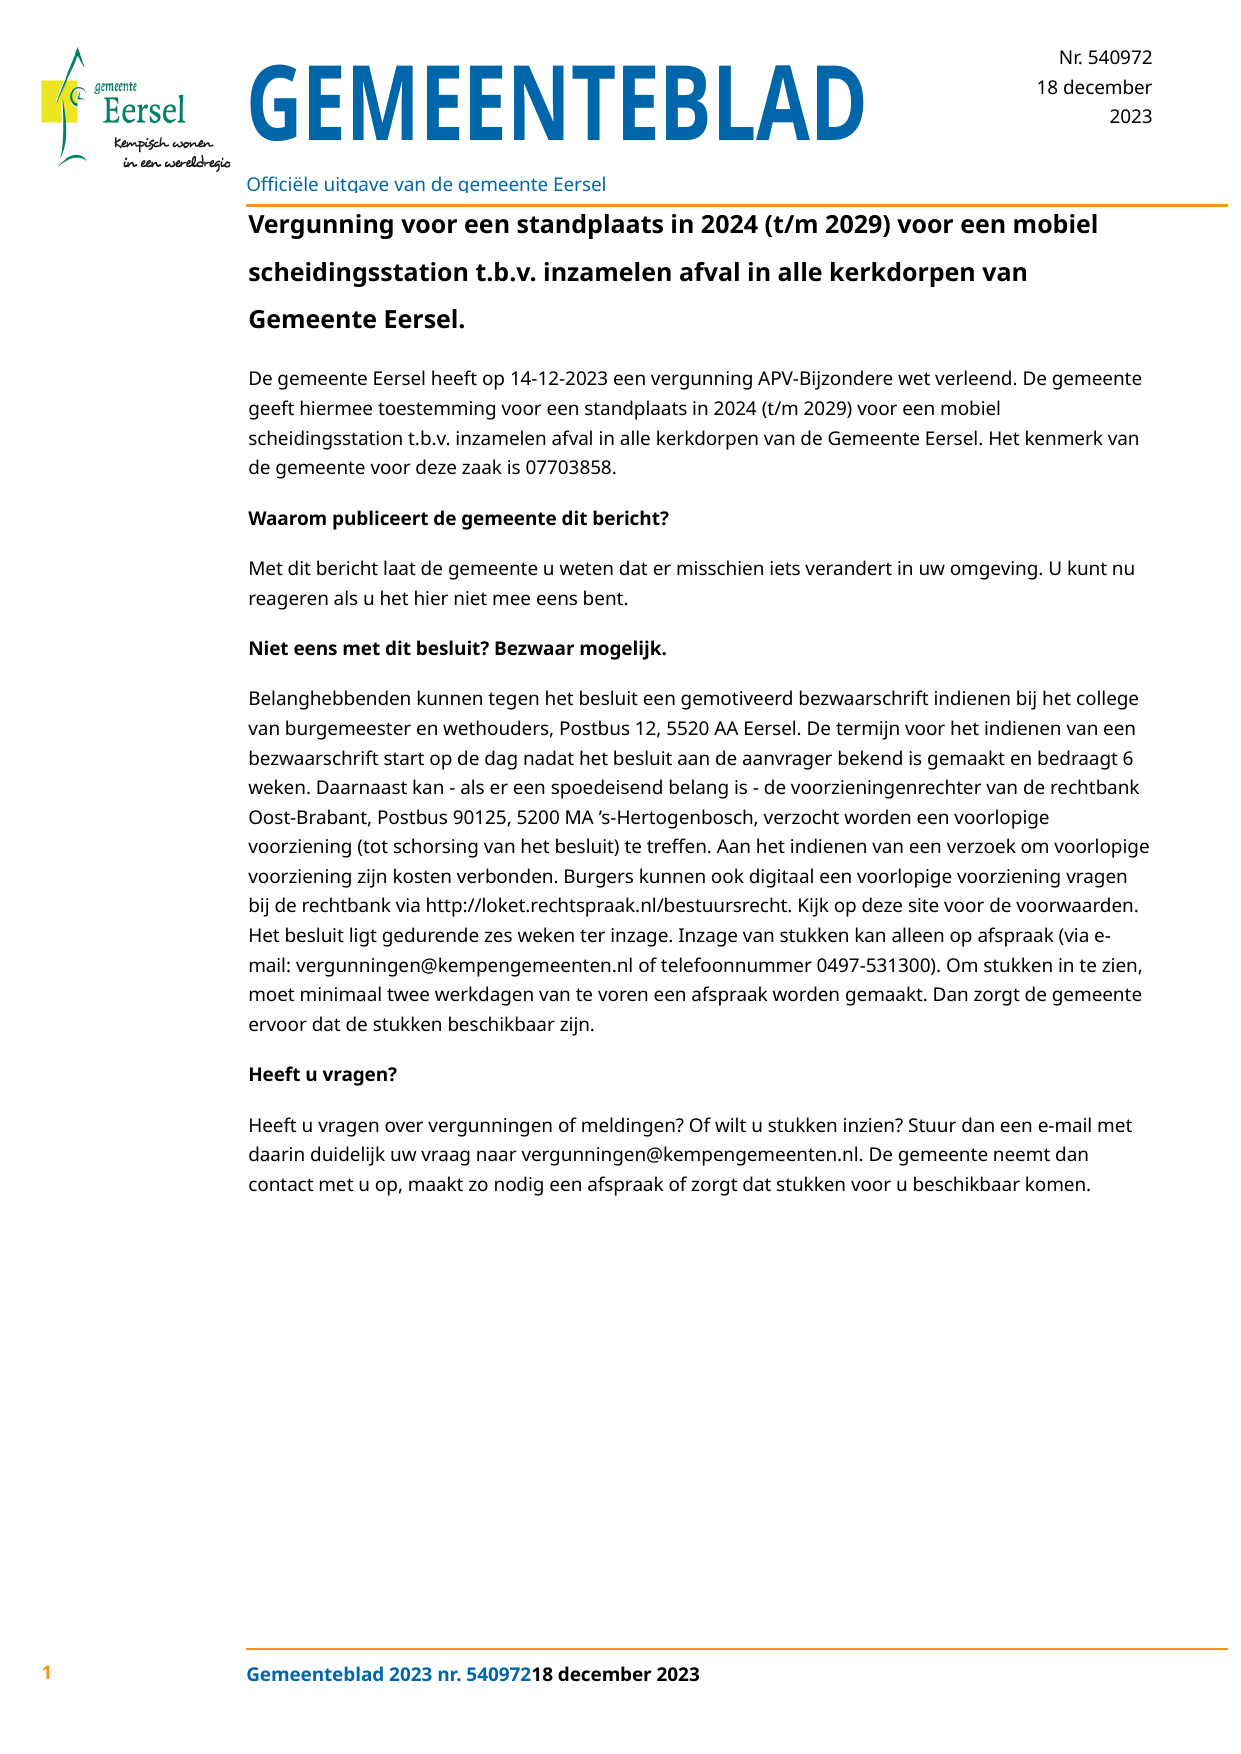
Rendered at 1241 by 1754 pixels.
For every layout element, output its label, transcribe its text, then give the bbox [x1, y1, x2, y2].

text Met dit bericht laat de gemeente u weten dat er misschien iets verandert in uw omgeving. U kunt nu reageren als u het hier niet mee eens bent. [248, 555, 1152, 610]
text Heeft u vragen? [248, 1061, 1152, 1087]
text De gemeente Eersel heeft op 14-12-2023 een vergunning APV-Bijzondere wet verleend. De gemeente geeft hiermee toestemming voor een standplaats in 2024 (t/m 2029) voor een mobiel scheidingsstation t.b.v. inzamelen afval in alle kerkdorpen van de Gemeente Eersel. Het kenmerk van de gemeente voor deze zaak is 07703858. [248, 366, 1152, 480]
picture [41, 47, 231, 172]
text Belanghebbenden kunnen tegen het besluit een gemotiveerd bezwaarschrift indienen bij het college van burgemeester en wethouders, Postbus 12, 5520 AA Eersel. De termijn voor het indienen van een bezwaarschrift start op de dag nadat het besluit aan de aanvrager bekend is gemaakt en bedraagt 6 weken. Daarnaast kan - als er een spoedeisend belang is - de voorzieningenrechter van de rechtbank Oost-Brabant, Postbus 90125, 5200 MA ’s-Hertogenbosch, verzocht worden een voorlopige voorziening (tot schorsing van het besluit) te treffen. Aan het indienen van een verzoek om voorlopige voorziening zijn kosten verbonden. Burgers kunnen ook digitaal een voorlopige voorziening vragen bij de rechtbank via http://loket.rechtspraak.nl/bestuursrecht. Kijk op deze site voor de voorwaarden. Het besluit ligt gedurende zes weken ter inzage. Inzage van stukken kan alleen op afspraak (via e-mail: vergunningen@kempengemeenten.nl of telefoonnummer 0497-531300). Om stukken in te zien, moet minimaal twee werkdagen van te voren een afspraak worden gemaakt. Dan zorgt de gemeente ervoor dat de stukken beschikbaar zijn. [248, 686, 1152, 1037]
text Vergunning voor een standplaats in 2024 (t/m 2029) voor een mobiel scheidingsstation t.b.v. inzamelen afval in alle kerkdorpen van Gemeente Eersel. [248, 207, 1152, 336]
text Niet eens met dit besluit? Bezwaar mogelijk. [248, 635, 1152, 661]
text Heeft u vragen over vergunningen of meldingen? Of wilt u stukken inzien? Stuur dan een e-mail met daarin duidelijk uw vraag naar vergunningen@kempengemeenten.nl. De gemeente neemt dan contact met u op, maakt zo nodig een afspraak of zorgt dat stukken voor u beschikbaar komen. [248, 1112, 1152, 1197]
text Waarom publiceert de gemeente dit bericht? [248, 505, 1152, 530]
